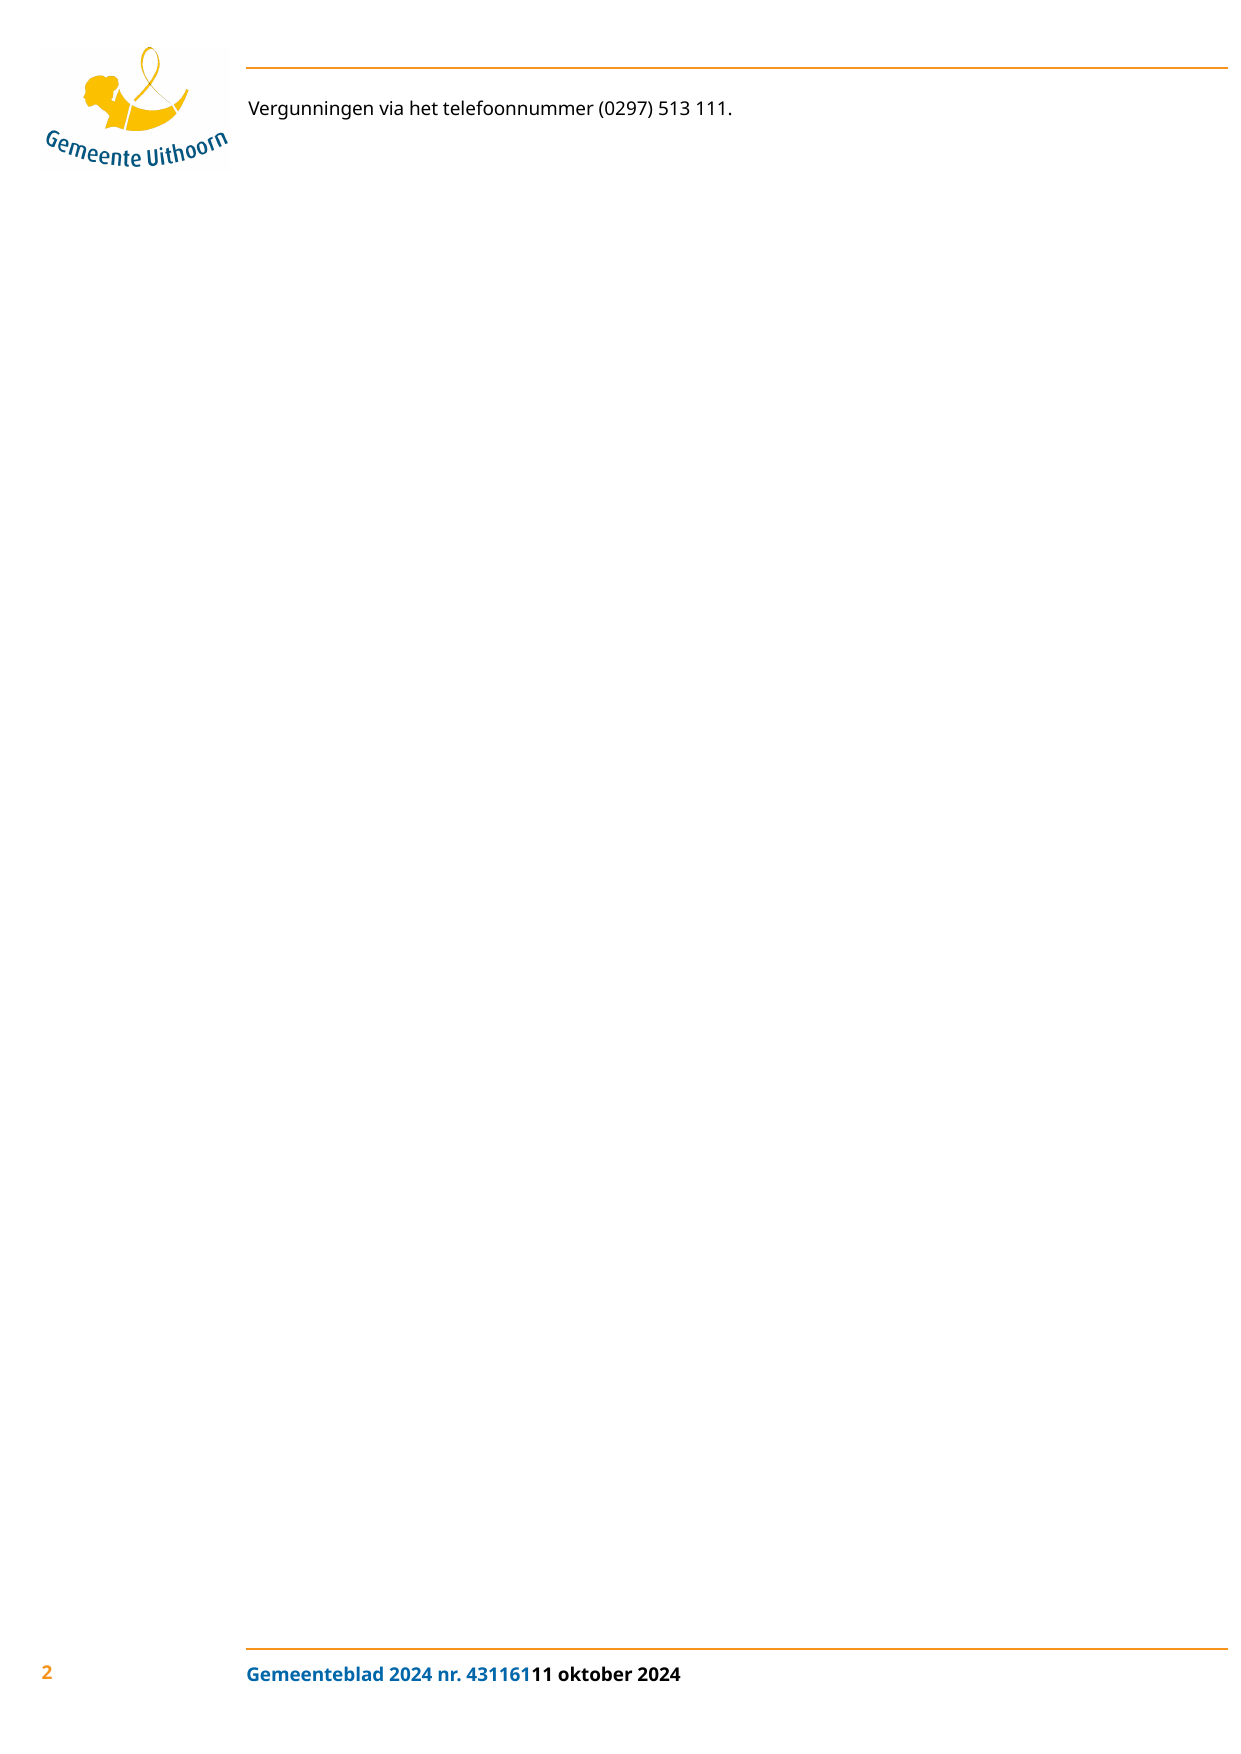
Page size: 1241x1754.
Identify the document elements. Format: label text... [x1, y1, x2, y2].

picture [41, 47, 231, 172]
text Vergunningen via het telefoonnummer (0297) 513 111. [248, 95, 1152, 121]
